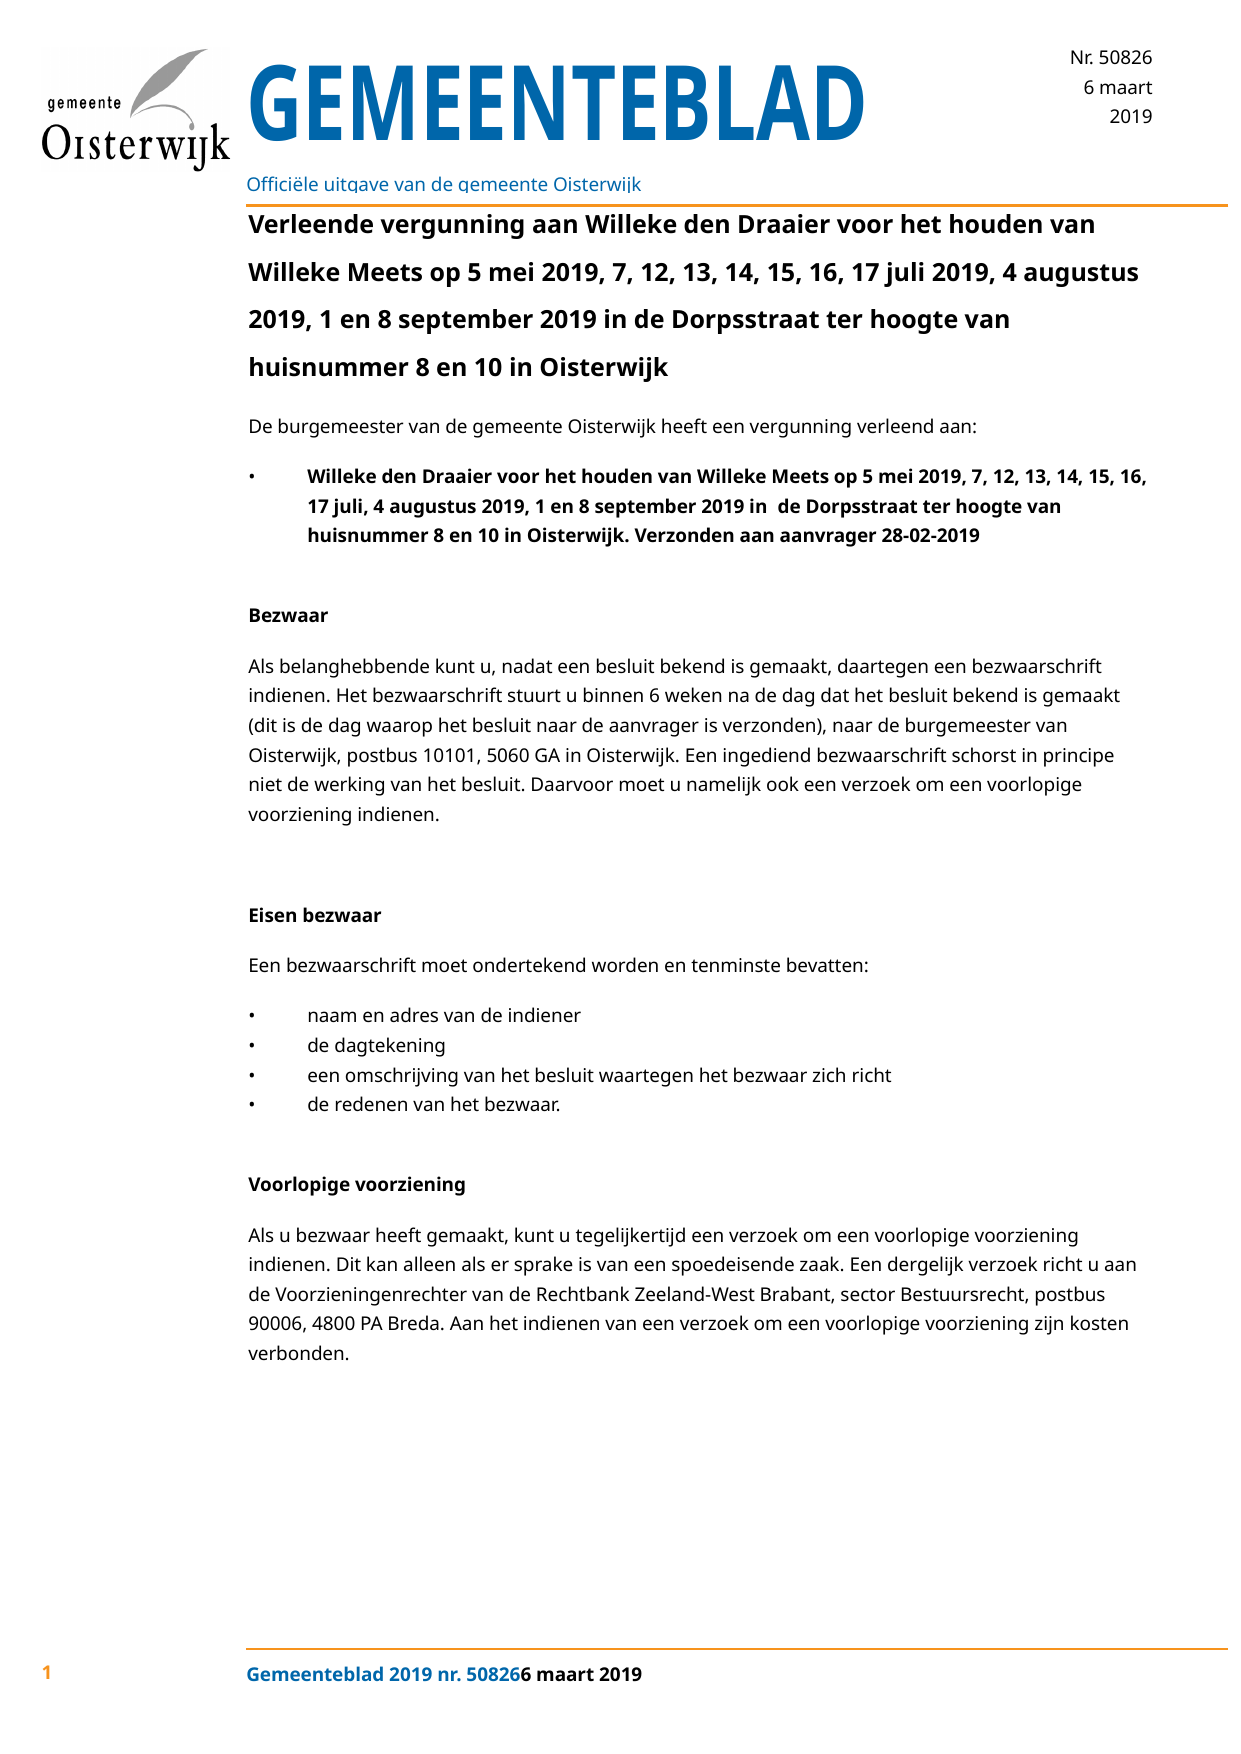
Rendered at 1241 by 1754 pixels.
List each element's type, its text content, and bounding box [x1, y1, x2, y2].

text Verleende vergunning aan Willeke den Draaier voor het houden van Willeke Meets op 5 mei 2019, 7, 12, 13, 14, 15, 16, 17 juli 2019, 4 augustus 2019, 1 en 8 september 2019 in de Dorpsstraat ter hoogte van huisnummer 8 en 10 in Oisterwijk [248, 207, 1152, 384]
picture [41, 47, 231, 172]
list een omschrijving van het besluit waartegen het bezwaar zich richt [248, 1062, 1152, 1088]
text Bezwaar [248, 603, 1152, 628]
text De burgemeester van de gemeente Oisterwijk heeft een vergunning verleend aan: [248, 413, 1152, 439]
list Willeke den Draaier voor het houden van Willeke Meets op 5 mei 2019, 7, 12, 13, 14, 15, 16, 17 juli, 4 augustus 2019, 1 en 8 september 2019 in de Dorpsstraat ter hoogte van huisnummer 8 en 10 in Oisterwijk. Verzonden aan aanvrager 28-02-2019 [248, 463, 1152, 548]
text Voorlopige voorziening [248, 1171, 1152, 1197]
text Een bezwaarschrift moet ondertekend worden en tenminste bevatten: [248, 952, 1152, 978]
text Als u bezwaar heeft gemaakt, kunt u tegelijkertijd een verzoek om een voorlopige voorziening indienen. Dit kan alleen als er sprake is van een spoedeisende zaak. Een dergelijk verzoek richt u aan de Voorzieningenrechter van de Rechtbank Zeeland-West Brabant, sector Bestuursrecht, postbus 90006, 4800 PA Breda. Aan het indienen van een verzoek om een voorlopige voorziening zijn kosten verbonden. [248, 1222, 1152, 1366]
list de redenen van het bezwaar. [248, 1091, 1152, 1117]
text Eisen bezwaar [248, 902, 1152, 928]
list naam en adres van de indiener [248, 1003, 1152, 1028]
list de dagtekening [248, 1032, 1152, 1058]
text Als belanghebbende kunt u, nadat een besluit bekend is gemaakt, daartegen een bezwaarschrift indienen. Het bezwaarschrift stuurt u binnen 6 weken na de dag dat het besluit bekend is gemaakt (dit is de dag waarop het besluit naar de aanvrager is verzonden), naar de burgemeester van Oisterwijk, postbus 10101, 5060 GA in Oisterwijk. Een ingediend bezwaarschrift schorst in principe niet de werking van het besluit. Daarvoor moet u namelijk ook een verzoek om een voorlopige voorziening indienen. [248, 653, 1152, 827]
